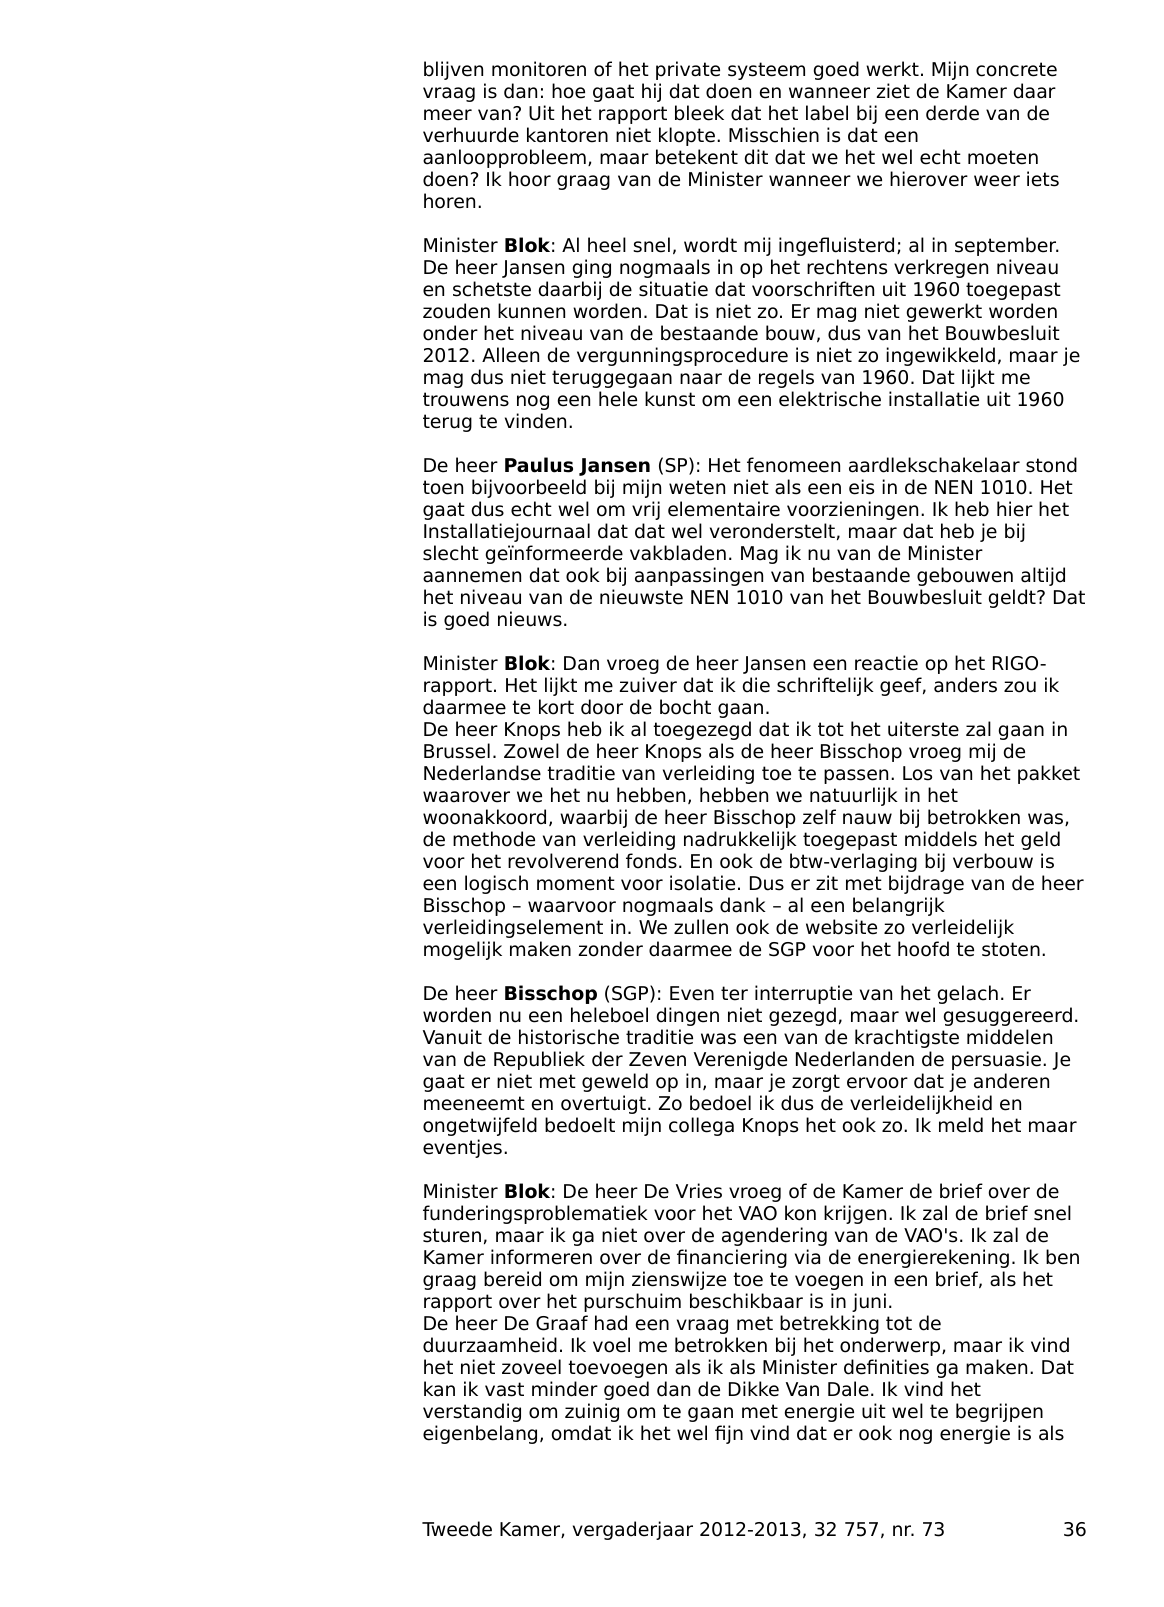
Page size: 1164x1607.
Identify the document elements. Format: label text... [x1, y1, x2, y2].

text De heer Jansen ging nogmaals in op het rechtens verkregen niveau en schetste daarbij de situatie dat voorschriften uit 1960 toegepast zouden kunnen worden. Dat is niet zo. Er mag niet gewerkt worden onder het niveau van de bestaande bouw, dus van het Bouwbesluit 2012. Alleen de vergunningsprocedure is niet zo ingewikkeld, maar je mag dus niet teruggegaan naar de regels van 1960. Dat lijkt me trouwens nog een hele kunst om een elektrische installatie uit 1960 terug te vinden. [422, 257, 1087, 433]
text Minister Blok: Dan vroeg de heer Jansen een reactie op het RIGO-rapport. Het lijkt me zuiver dat ik die schriftelijk geef, anders zou ik daarmee te kort door de bocht gaan. [422, 653, 1087, 719]
text Minister Blok: Al heel snel, wordt mij ingefluisterd; al in september. [422, 235, 1087, 257]
text De heer De Graaf had een vraag met betrekking tot de duurzaamheid. Ik voel me betrokken bij het onderwerp, maar ik vind het niet zoveel toevoegen als ik als Minister definities ga maken. Dat kan ik vast minder goed dan de Dikke Van Dale. Ik vind het verstandig om zuinig om te gaan met energie uit wel te begrijpen eigenbelang, omdat ik het wel fijn vind dat er ook nog energie is als [422, 1313, 1087, 1445]
text Minister Blok: De heer De Vries vroeg of de Kamer de brief over de funderingsproblematiek voor het VAO kon krijgen. Ik zal de brief snel sturen, maar ik ga niet over de agendering van de VAO's. Ik zal de Kamer informeren over de financiering via de energierekening. Ik ben graag bereid om mijn zienswijze toe te voegen in een brief, als het rapport over het purschuim beschikbaar is in juni. [422, 1181, 1087, 1313]
text De heer Knops heb ik al toegezegd dat ik tot het uiterste zal gaan in Brussel. Zowel de heer Knops als de heer Bisschop vroeg mij de Nederlandse traditie van verleiding toe te passen. Los van het pakket waarover we het nu hebben, hebben we natuurlijk in het woonakkoord, waarbij de heer Bisschop zelf nauw bij betrokken was, de methode van verleiding nadrukkelijk toegepast middels het geld voor het revolverend fonds. En ook de btw-verlaging bij verbouw is een logisch moment voor isolatie. Dus er zit met bijdrage van de heer Bisschop – waarvoor nogmaals dank – al een belangrijk verleidingselement in. We zullen ook de website zo verleidelijk mogelijk maken zonder daarmee de SGP voor het hoofd te stoten. [422, 719, 1087, 961]
text blijven monitoren of het private systeem goed werkt. Mijn concrete vraag is dan: hoe gaat hij dat doen en wanneer ziet de Kamer daar meer van? Uit het rapport bleek dat het label bij een derde van de verhuurde kantoren niet klopte. Misschien is dat een aanloopprobleem, maar betekent dit dat we het wel echt moeten doen? Ik hoor graag van de Minister wanneer we hierover weer iets horen. [422, 59, 1087, 213]
text De heer Paulus Jansen (SP): Het fenomeen aardlekschakelaar stond toen bijvoorbeeld bij mijn weten niet als een eis in de NEN 1010. Het gaat dus echt wel om vrij elementaire voorzieningen. Ik heb hier het Installatiejournaal dat dat wel veronderstelt, maar dat heb je bij slecht geïnformeerde vakbladen. Mag ik nu van de Minister aannemen dat ook bij aanpassingen van bestaande gebouwen altijd het niveau van de nieuwste NEN 1010 van het Bouwbesluit geldt? Dat is goed nieuws. [422, 455, 1087, 631]
text De heer Bisschop (SGP): Even ter interruptie van het gelach. Er worden nu een heleboel dingen niet gezegd, maar wel gesuggereerd. Vanuit de historische traditie was een van de krachtigste middelen van de Republiek der Zeven Verenigde Nederlanden de persuasie. Je gaat er niet met geweld op in, maar je zorgt ervoor dat je anderen meeneemt en overtuigt. Zo bedoel ik dus de verleidelijkheid en ongetwijfeld bedoelt mijn collega Knops het ook zo. Ik meld het maar eventjes. [422, 983, 1087, 1159]
